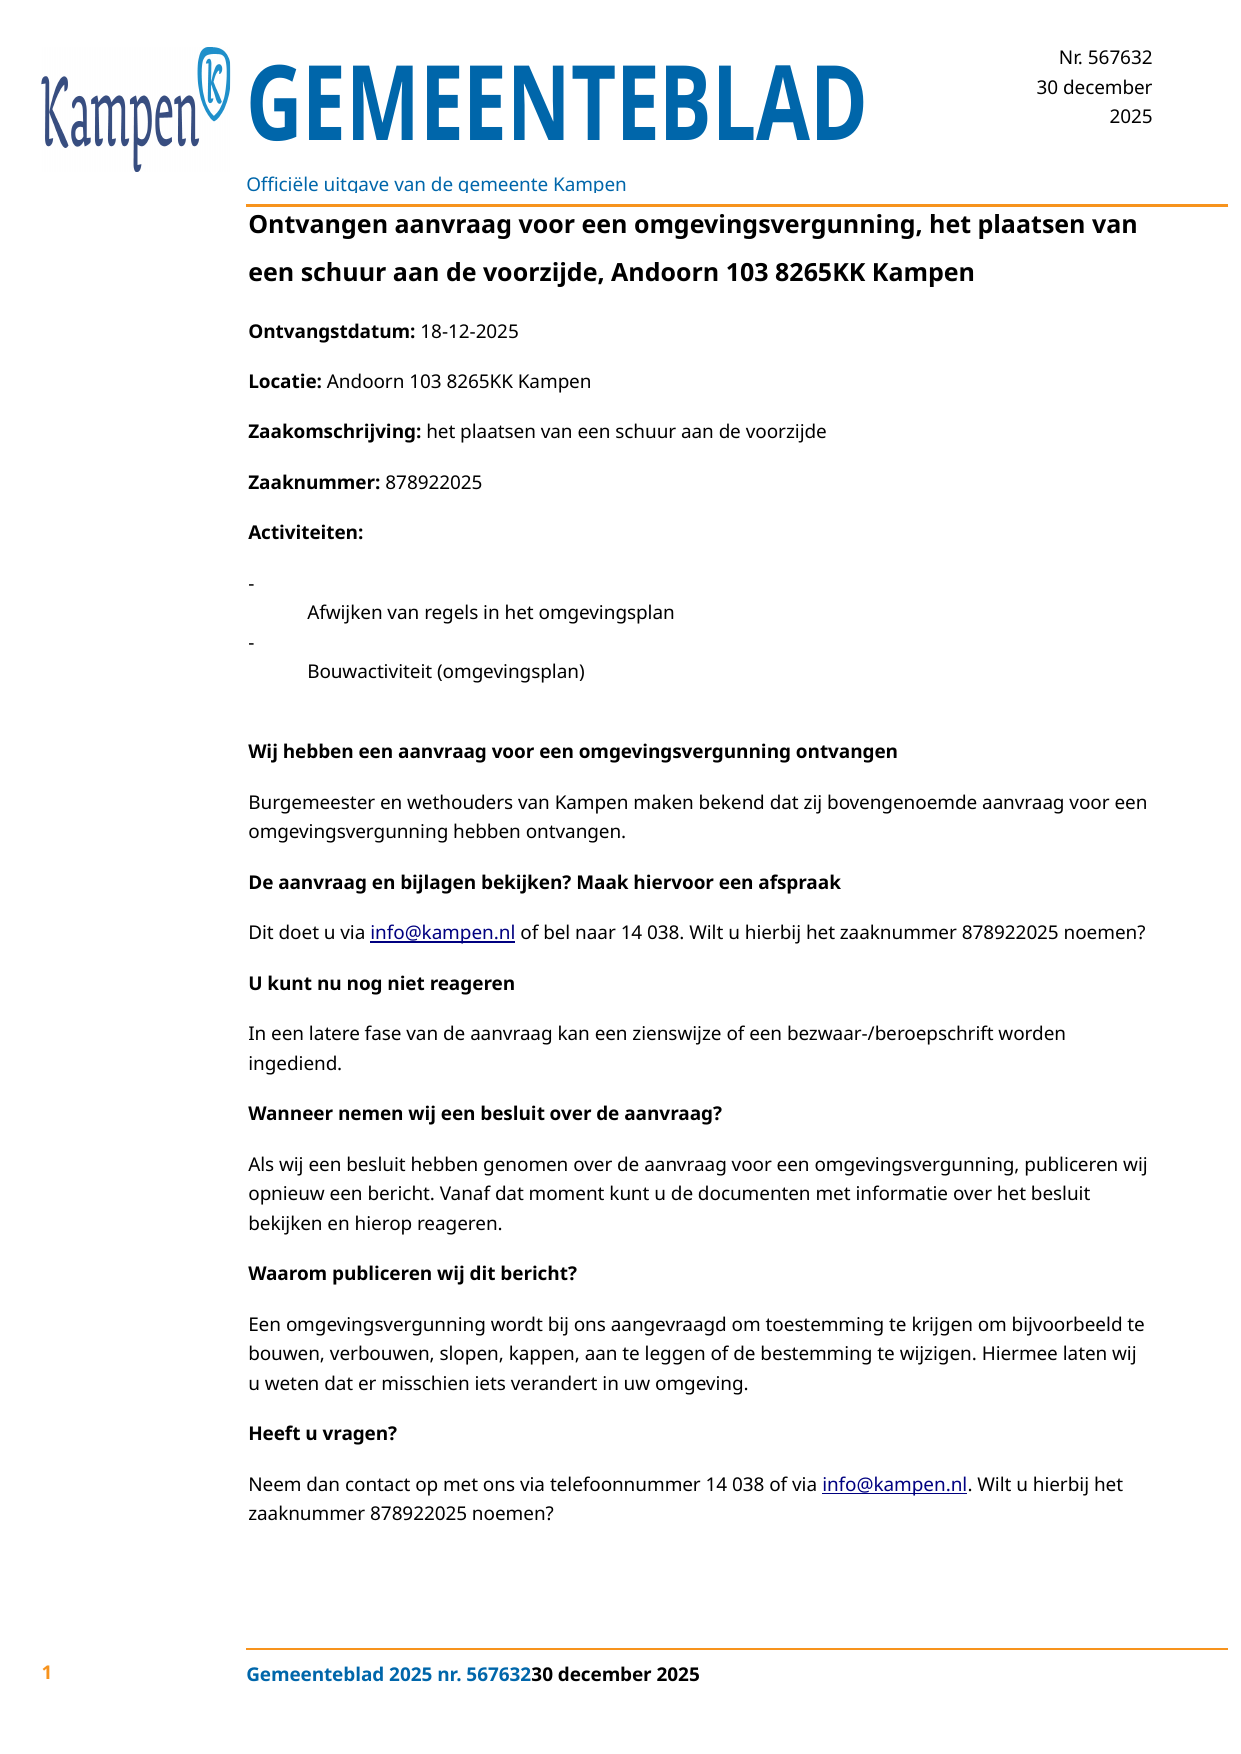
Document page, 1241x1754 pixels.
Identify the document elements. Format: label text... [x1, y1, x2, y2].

list Afwijken van regels in het omgevingsplan [248, 599, 1152, 625]
text Wij hebben een aanvraag voor een omgevingsvergunning ontvangen [248, 739, 1152, 764]
text In een latere fase van de aanvraag kan een zienswijze of een bezwaar-/beroepschrift worden ingediend. [248, 1020, 1152, 1076]
text De aanvraag en bijlagen bekijken? Maak hiervoor een afspraak [248, 869, 1152, 895]
text Een omgevingsvergunning wordt bij ons aangevraagd om toestemming te krijgen om bijvoorbeeld te bouwen, verbouwen, slopen, kappen, aan te leggen of de bestemming te wijzigen. Hiermee laten wij u weten dat er misschien iets verandert in uw omgeving. [248, 1311, 1152, 1396]
text Burgemeester en wethouders van Kampen maken bekend dat zij bovengenoemde aanvraag voor een omgevingsvergunning hebben ontvangen. [248, 789, 1152, 844]
text Dit doet u via info@kampen.nl of bel naar 14 038. Wilt u hierbij het zaaknummer 878922025 noemen? [248, 919, 1152, 945]
text Wanneer nemen wij een besluit over de aanvraag? [248, 1100, 1152, 1126]
picture [41, 47, 231, 172]
text Ontvangstdatum: 18-12-2025 [248, 318, 1152, 344]
text Zaakomschrijving: het plaatsen van een schuur aan de voorzijde [248, 419, 1152, 444]
text Activiteiten: [248, 519, 1152, 545]
list Bouwactiviteit (omgevingsplan) [248, 659, 1152, 684]
text Zaaknummer: 878922025 [248, 469, 1152, 495]
text U kunt nu nog niet reageren [248, 970, 1152, 996]
text Heeft u vragen? [248, 1420, 1152, 1446]
text Als wij een besluit hebben genomen over de aanvraag voor een omgevingsvergunning, publiceren wij opnieuw een bericht. Vanaf dat moment kunt u de documenten met informatie over het besluit bekijken en hierop reageren. [248, 1151, 1152, 1236]
text Waarom publiceren wij dit bericht? [248, 1260, 1152, 1286]
text Locatie: Andoorn 103 8265KK Kampen [248, 368, 1152, 394]
text Ontvangen aanvraag voor een omgevingsvergunning, het plaatsen van een schuur aan de voorzijde, Andoorn 103 8265KK Kampen [248, 207, 1152, 288]
text Neem dan contact op met ons via telefoonnummer 14 038 of via info@kampen.nl. Wilt u hierbij het zaaknummer 878922025 noemen? [248, 1471, 1152, 1526]
